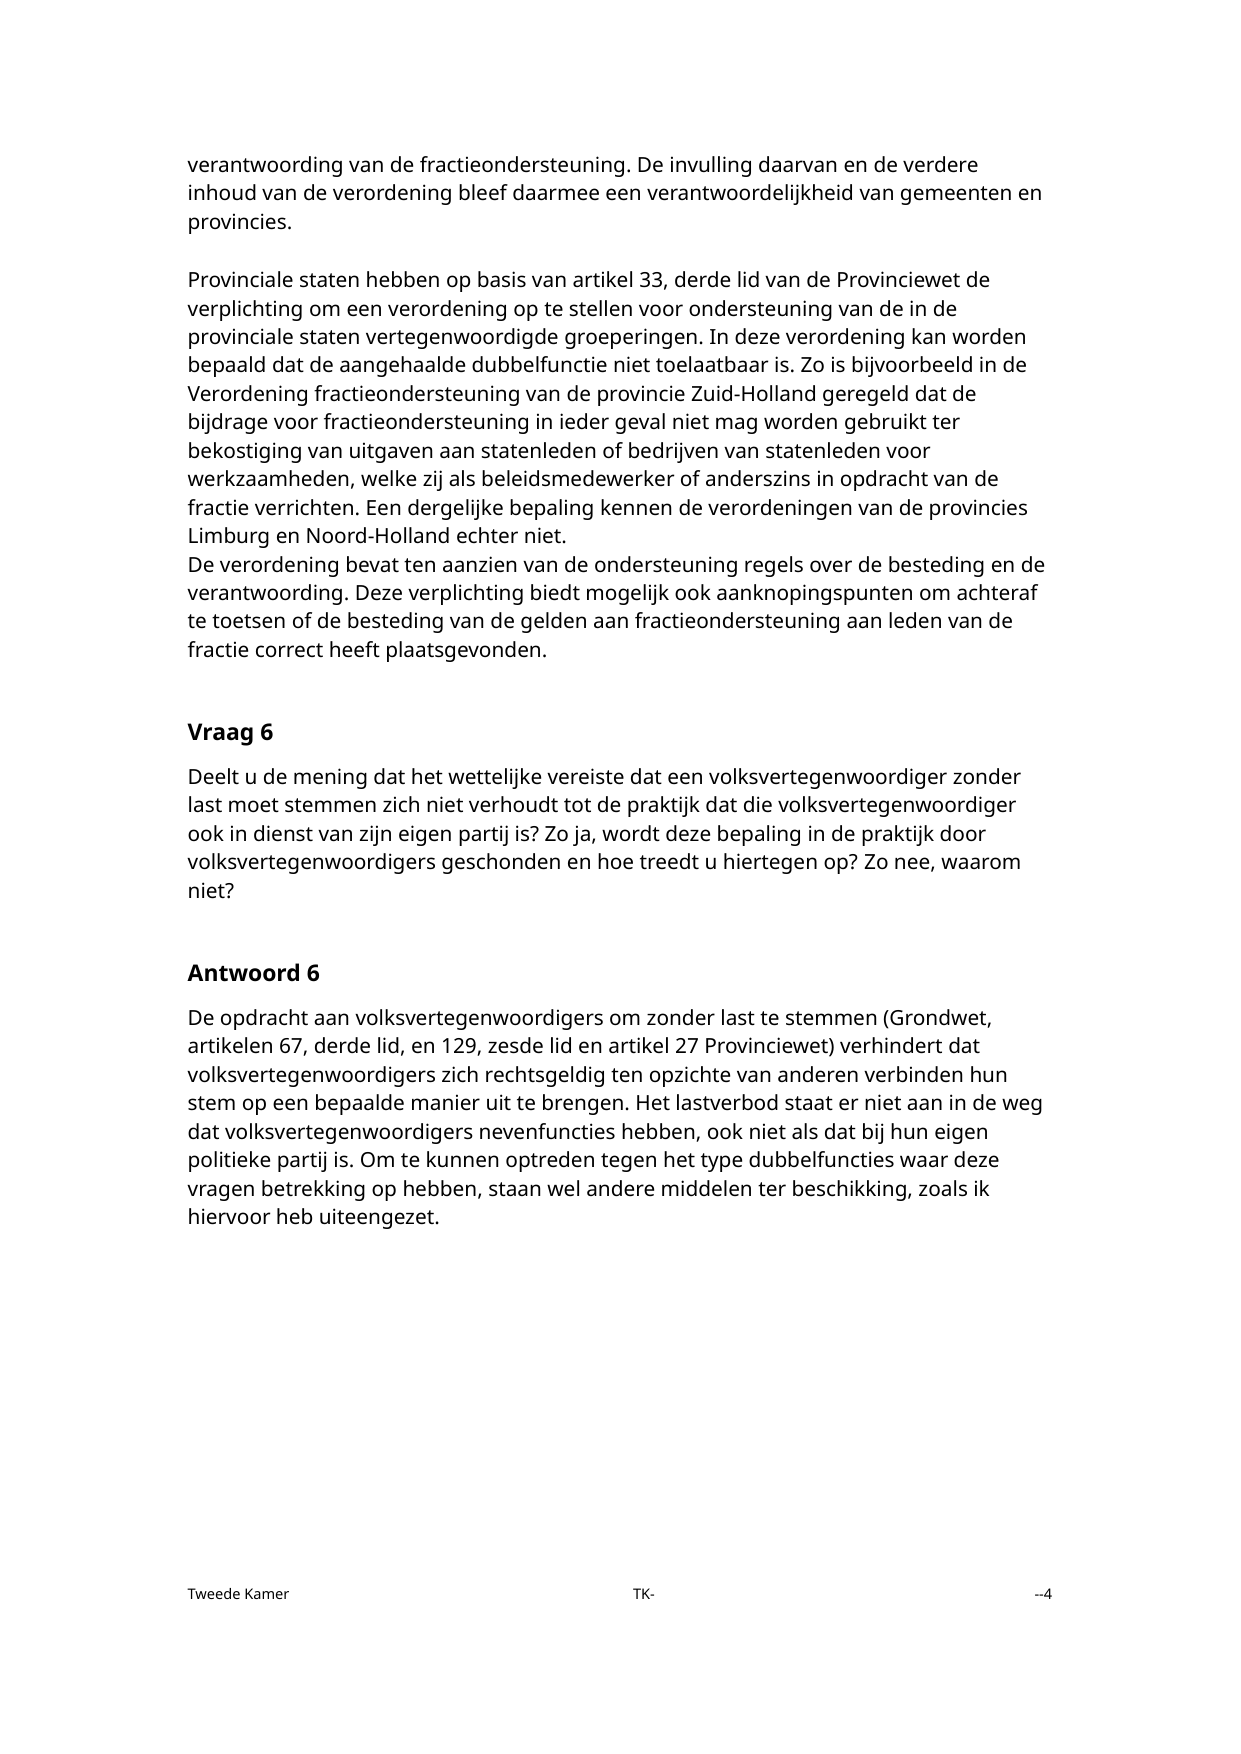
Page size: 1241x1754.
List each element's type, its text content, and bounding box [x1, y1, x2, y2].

text De opdracht aan volksvertegenwoordigers om zonder last te stemmen (Grondwet, artikelen 67, derde lid, en 129, zesde lid en artikel 27 Provinciewet) verhindert dat volksvertegenwoordigers zich rechtsgeldig ten opzichte van anderen verbinden hun stem op een bepaalde manier uit te brengen. Het lastverbod staat er niet aan in de weg dat volksvertegenwoordigers nevenfuncties hebben, ook niet als dat bij hun eigen politieke partij is. Om te kunnen optreden tegen het type dubbelfuncties waar deze vragen betrekking op hebben, staan wel andere middelen ter beschikking, zoals ik hiervoor heb uiteengezet. [187, 1003, 1053, 1231]
text De verordening bevat ten aanzien van de ondersteuning regels over de besteding en de verantwoording. Deze verplichting biedt mogelijk ook aanknopingspunten om achteraf te toetsen of de besteding van de gelden aan fractieondersteuning aan leden van de fractie correct heeft plaatsgevonden. [187, 550, 1053, 663]
text Deelt u de mening dat het wettelijke vereiste dat een volksvertegenwoordiger zonder last moet stemmen zich niet verhoudt tot de praktijk dat die volksvertegenwoordiger ook in dienst van zijn eigen partij is? Zo ja, wordt deze bepaling in de praktijk door volksvertegenwoordigers geschonden en hoe treedt u hiertegen op? Zo nee, waarom niet? [187, 762, 1053, 904]
subtitle Vraag 6 [187, 716, 1053, 747]
subtitle Antwoord 6 [187, 957, 1053, 988]
text Provinciale staten hebben op basis van artikel 33, derde lid van de Provinciewet de verplichting om een verordening op te stellen voor ondersteuning van de in de provinciale staten vertegenwoordigde groeperingen. In deze verordening kan worden bepaald dat de aangehaalde dubbelfunctie niet toelaatbaar is. Zo is bijvoorbeeld in de Verordening fractieondersteuning van de provincie Zuid-Holland geregeld dat de bijdrage voor fractieondersteuning in ieder geval niet mag worden gebruikt ter bekostiging van uitgaven aan statenleden of bedrijven van statenleden voor werkzaamheden, welke zij als beleidsmedewerker of anderszins in opdracht van de fractie verrichten. Een dergelijke bepaling kennen de verordeningen van de provincies Limburg en Noord-Holland echter niet. [187, 265, 1053, 550]
text verantwoording van de fractieondersteuning. De invulling daarvan en de verdere inhoud van de verordening bleef daarmee een verantwoordelijkheid van gemeenten en provincies. [187, 150, 1053, 235]
